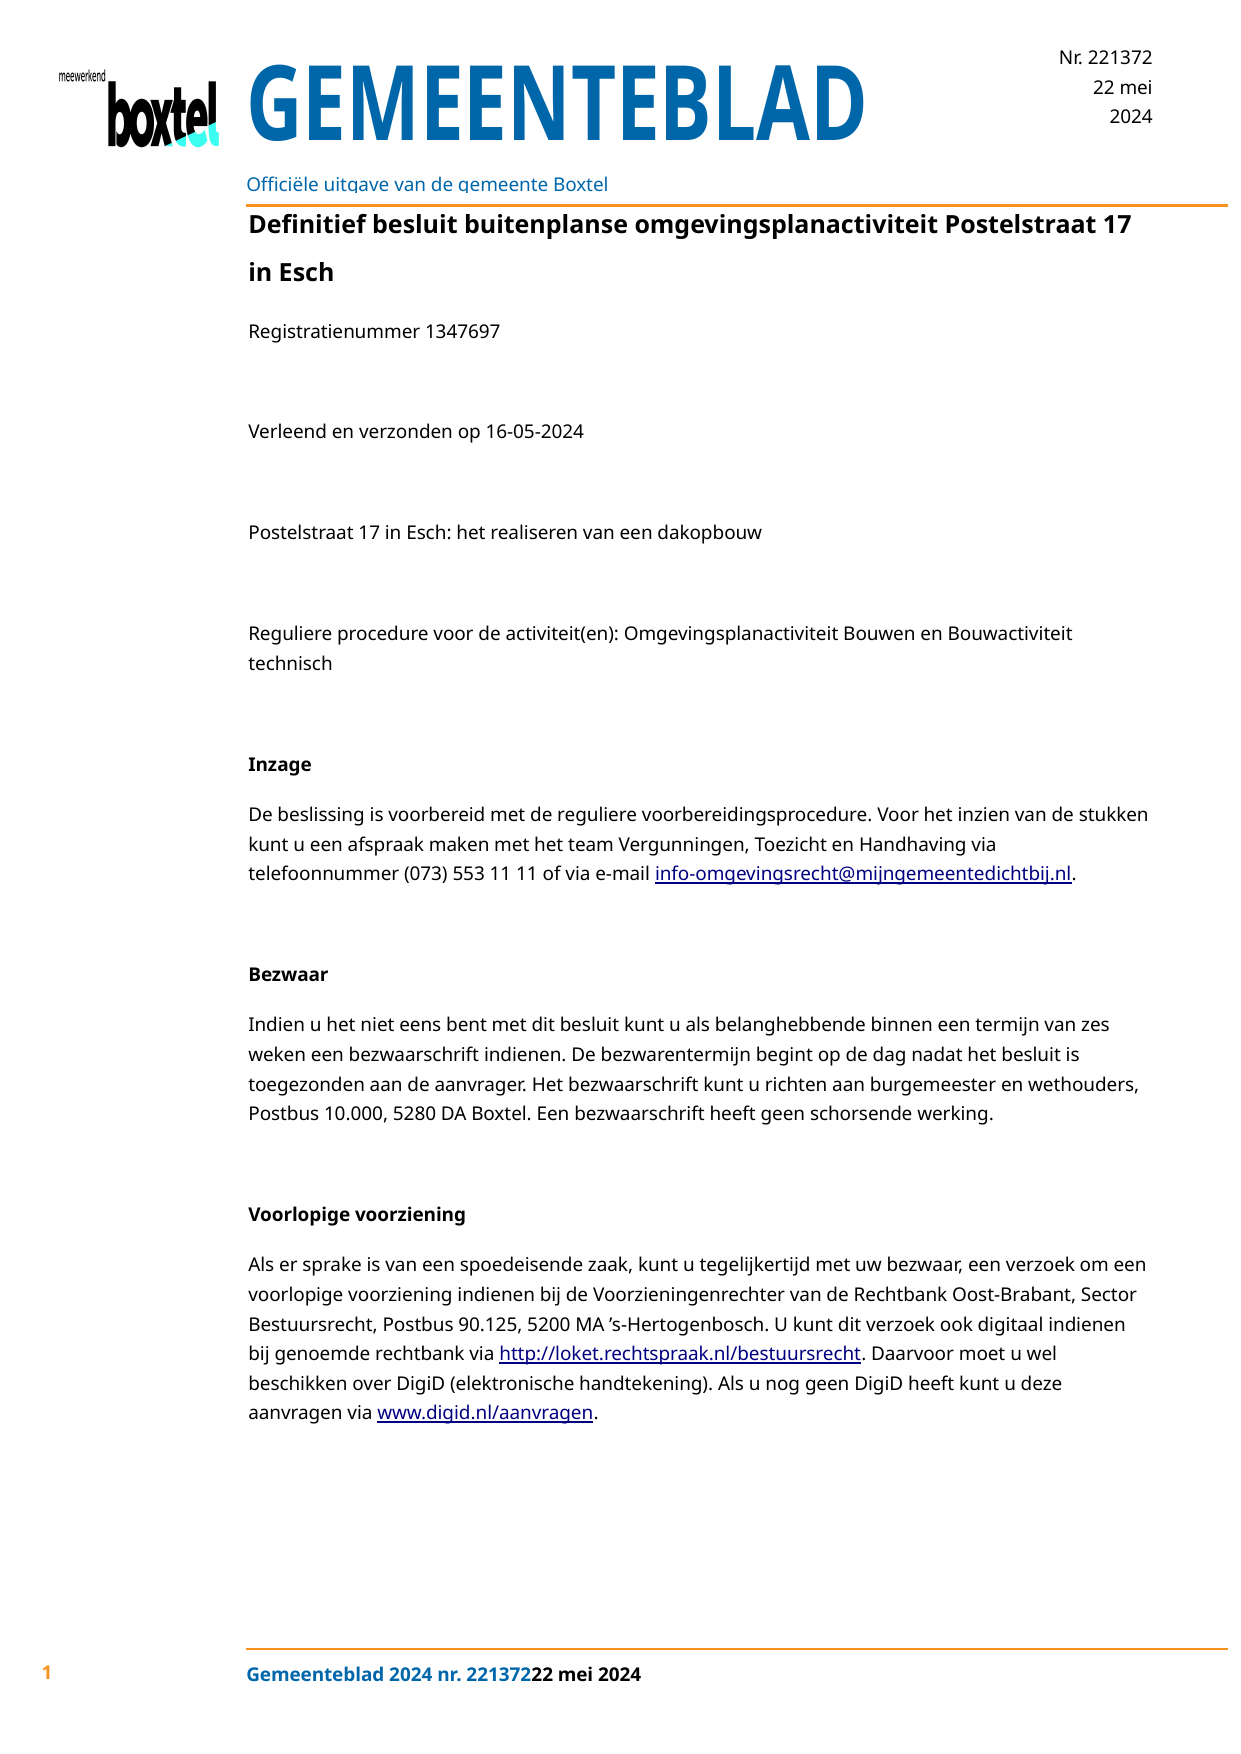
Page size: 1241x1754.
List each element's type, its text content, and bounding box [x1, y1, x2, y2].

text Postelstraat 17 in Esch: het realiseren van een dakopbouw [248, 519, 1152, 545]
text Verleend en verzonden op 16-05-2024 [248, 419, 1152, 444]
text Definitief besluit buitenplanse omgevingsplanactiviteit Postelstraat 17 in Esch [248, 207, 1152, 288]
text Reguliere procedure voor de activiteit(en): Omgevingsplanactiviteit Bouwen en Bouwactiviteit technisch [248, 620, 1152, 676]
text Registratienummer 1347697 [248, 318, 1152, 344]
text De beslissing is voorbereid met de reguliere voorbereidingsprocedure. Voor het inzien van de stukken kunt u een afspraak maken met het team Vergunningen, Toezicht en Handhaving via telefoonnummer (073) 553 11 11 of via e-mail info-omgevingsrecht@mijngemeentedichtbij.nl. [248, 801, 1152, 886]
text Als er sprake is van een spoedeisende zaak, kunt u tegelijkertijd met uw bezwaar, een verzoek om een voorlopige voorziening indienen bij de Voorzieningenrechter van de Rechtbank Oost-Brabant, Sector Bestuursrecht, Postbus 90.125, 5200 MA ’s-Hertogenbosch. U kunt dit verzoek ook digitaal indienen bij genoemde rechtbank via http://loket.rechtspraak.nl/bestuursrecht. Daarvoor moet u wel beschikken over DigiD (elektronische handtekening). Als u nog geen DigiD heeft kunt u deze aanvragen via www.digid.nl/aanvragen. [248, 1252, 1152, 1425]
text Voorlopige voorziening [248, 1201, 1152, 1227]
text Indien u het niet eens bent met dit besluit kunt u als belanghebbende binnen een termijn van zes weken een bezwaarschrift indienen. De bezwarentermijn begint op de dag nadat het besluit is toegezonden aan de aanvrager. Het bezwaarschrift kunt u richten aan burgemeester en wethouders, Postbus 10.000, 5280 DA Boxtel. Een bezwaarschrift heeft geen schorsende werking. [248, 1012, 1152, 1126]
text Bezwaar [248, 961, 1152, 987]
picture [41, 47, 231, 172]
text Inzage [248, 751, 1152, 777]
